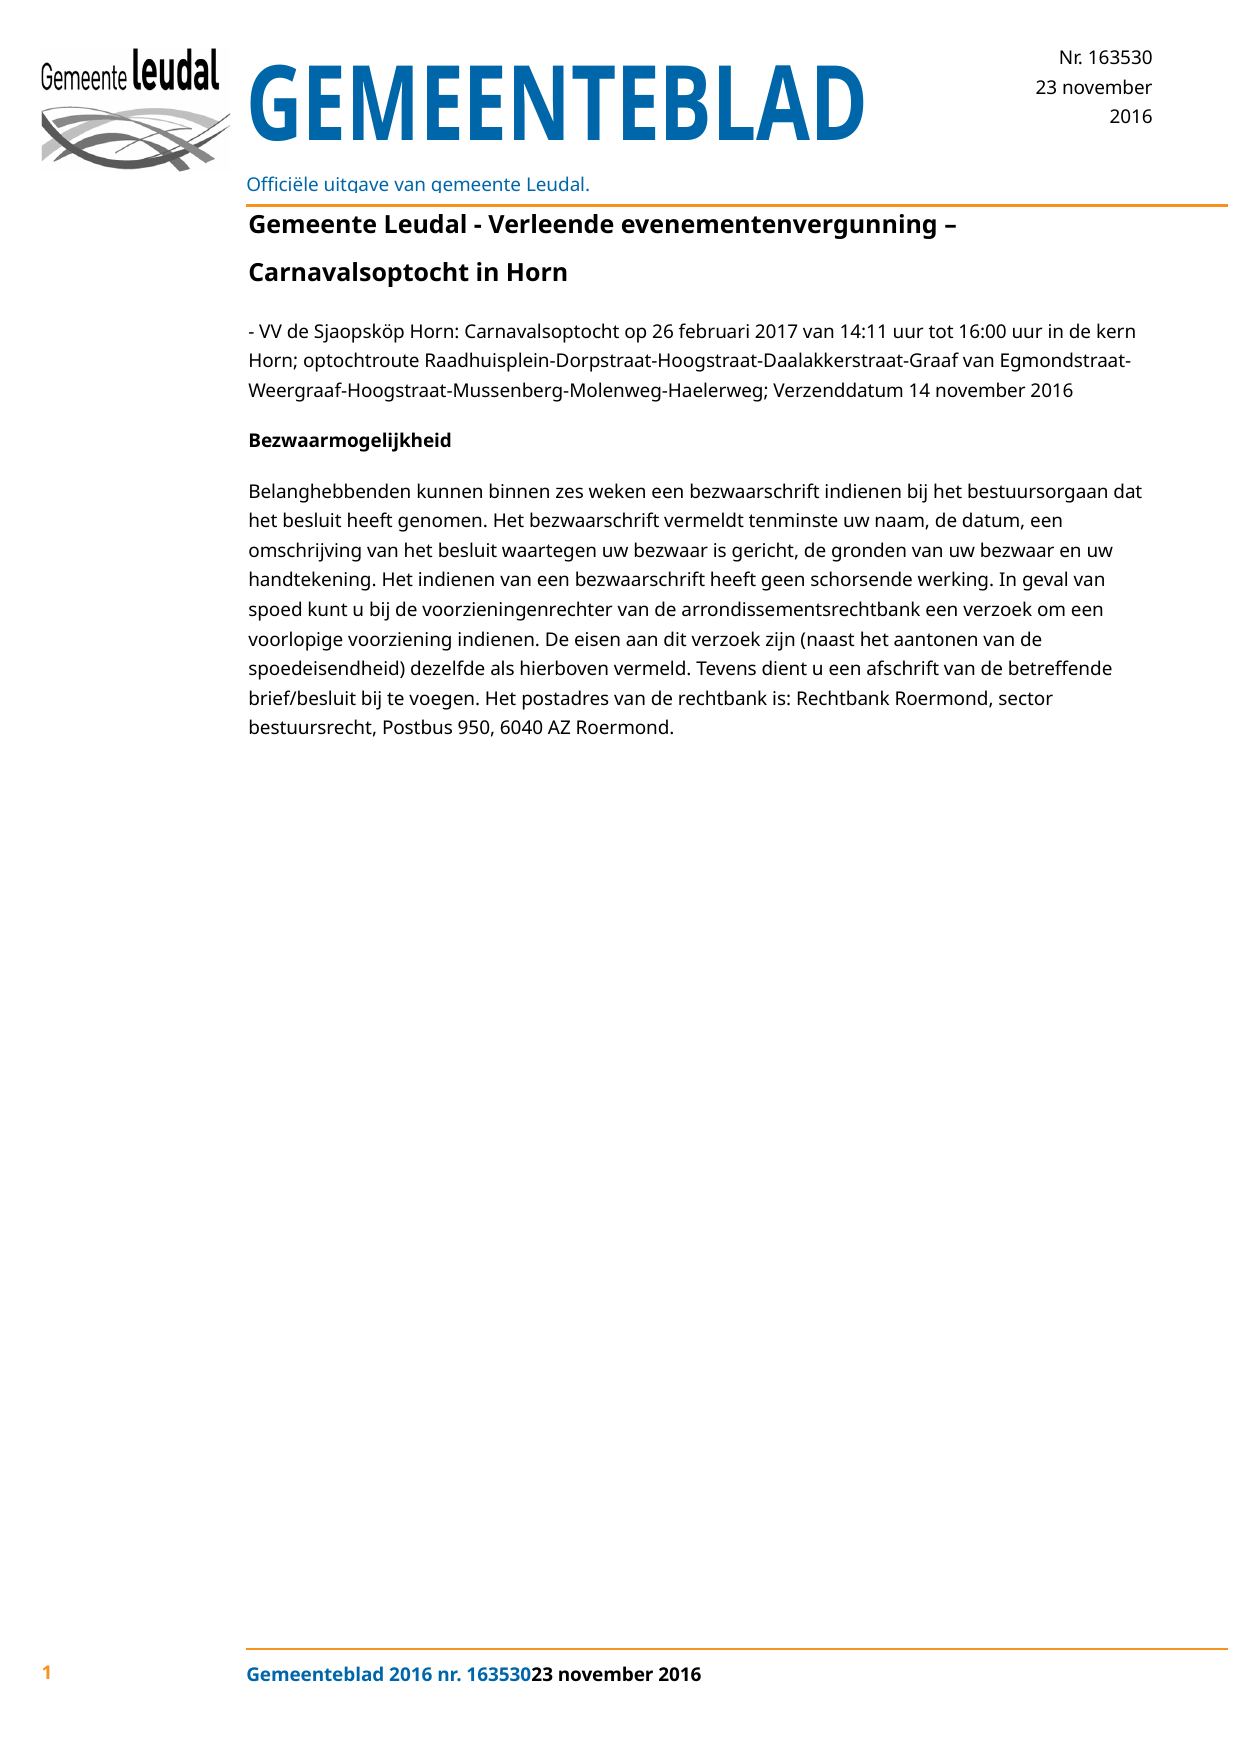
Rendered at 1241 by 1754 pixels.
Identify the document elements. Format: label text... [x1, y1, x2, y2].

picture [41, 47, 231, 172]
text Gemeente Leudal - Verleende evenementenvergunning – Carnavalsoptocht in Horn [248, 207, 1152, 288]
text Bezwaarmogelijkheid [248, 427, 1152, 453]
text - VV de Sjaopsköp Horn: Carnavalsoptocht op 26 februari 2017 van 14:11 uur tot 16:00 uur in de kern Horn; optochtroute Raadhuisplein-Dorpstraat-Hoogstraat-Daalakkerstraat-Graaf van Egmondstraat-Weergraaf-Hoogstraat-Mussenberg-Molenweg-Haelerweg; Verzenddatum 14 november 2016 [248, 318, 1152, 403]
text Belanghebbenden kunnen binnen zes weken een bezwaarschrift indienen bij het bestuursorgaan dat het besluit heeft genomen. Het bezwaarschrift vermeldt tenminste uw naam, de datum, een omschrijving van het besluit waartegen uw bezwaar is gericht, de gronden van uw bezwaar en uw handtekening. Het indienen van een bezwaarschrift heeft geen schorsende werking. In geval van spoed kunt u bij de voorzieningenrechter van de arrondissementsrechtbank een verzoek om een voorlopige voorziening indienen. De eisen aan dit verzoek zijn (naast het aantonen van de spoedeisendheid) dezelfde als hierboven vermeld. Tevens dient u een afschrift van de betreffende brief/besluit bij te voegen. Het postadres van de rechtbank is: Rechtbank Roermond, sector bestuursrecht, Postbus 950, 6040 AZ Roermond. [248, 478, 1152, 740]
